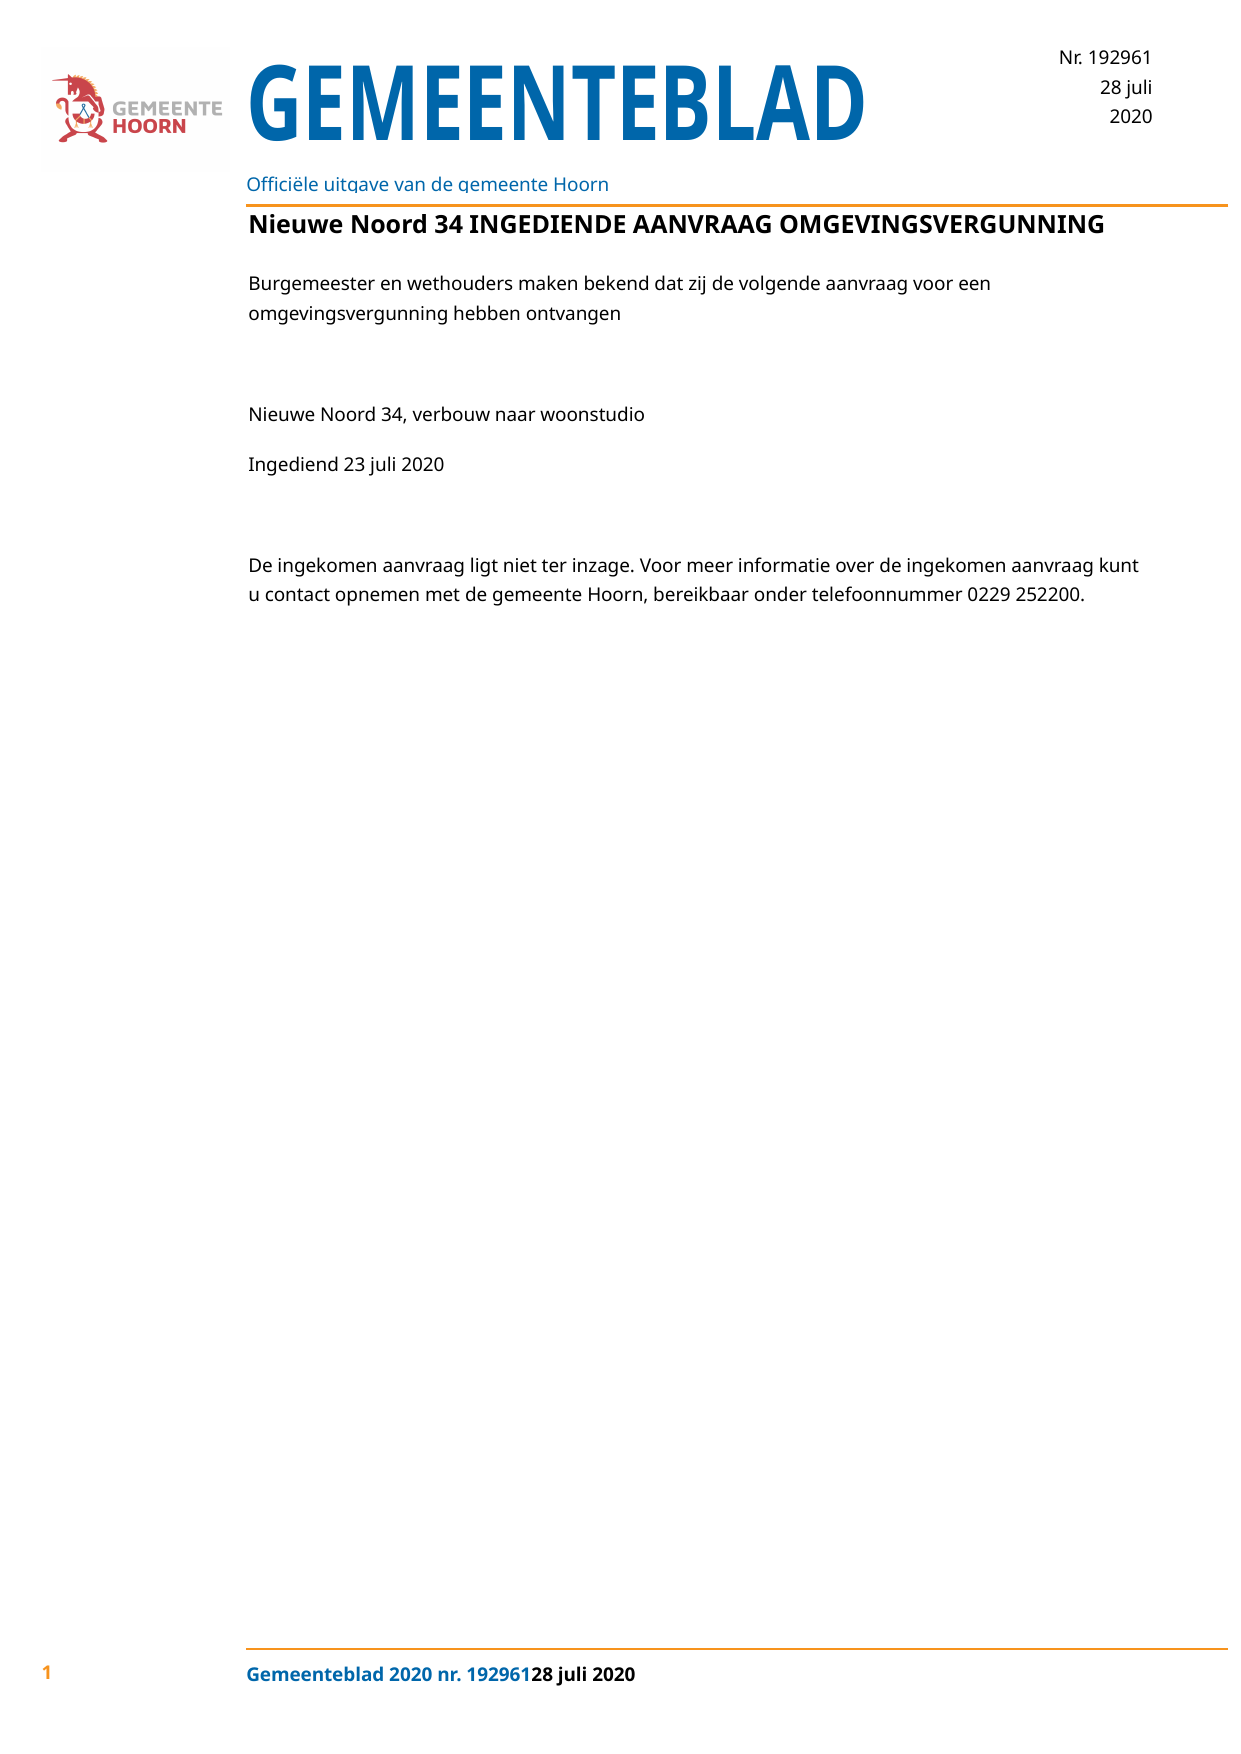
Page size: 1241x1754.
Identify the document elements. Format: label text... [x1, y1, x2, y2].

text Burgemeester en wethouders maken bekend dat zij de volgende aanvraag voor een omgevingsvergunning hebben ontvangen [248, 270, 1152, 326]
text Nieuwe Noord 34, verbouw naar woonstudio [248, 401, 1152, 426]
text De ingekomen aanvraag ligt niet ter inzage. Voor meer informatie over de ingekomen aanvraag kunt u contact opnemen met de gemeente Hoorn, bereikbaar onder telefoonnummer 0229 252200. [248, 552, 1152, 607]
text Nieuwe Noord 34 INGEDIENDE AANVRAAG OMGEVINGSVERGUNNING [248, 207, 1152, 241]
text Ingediend 23 juli 2020 [248, 451, 1152, 477]
picture [41, 47, 231, 172]
